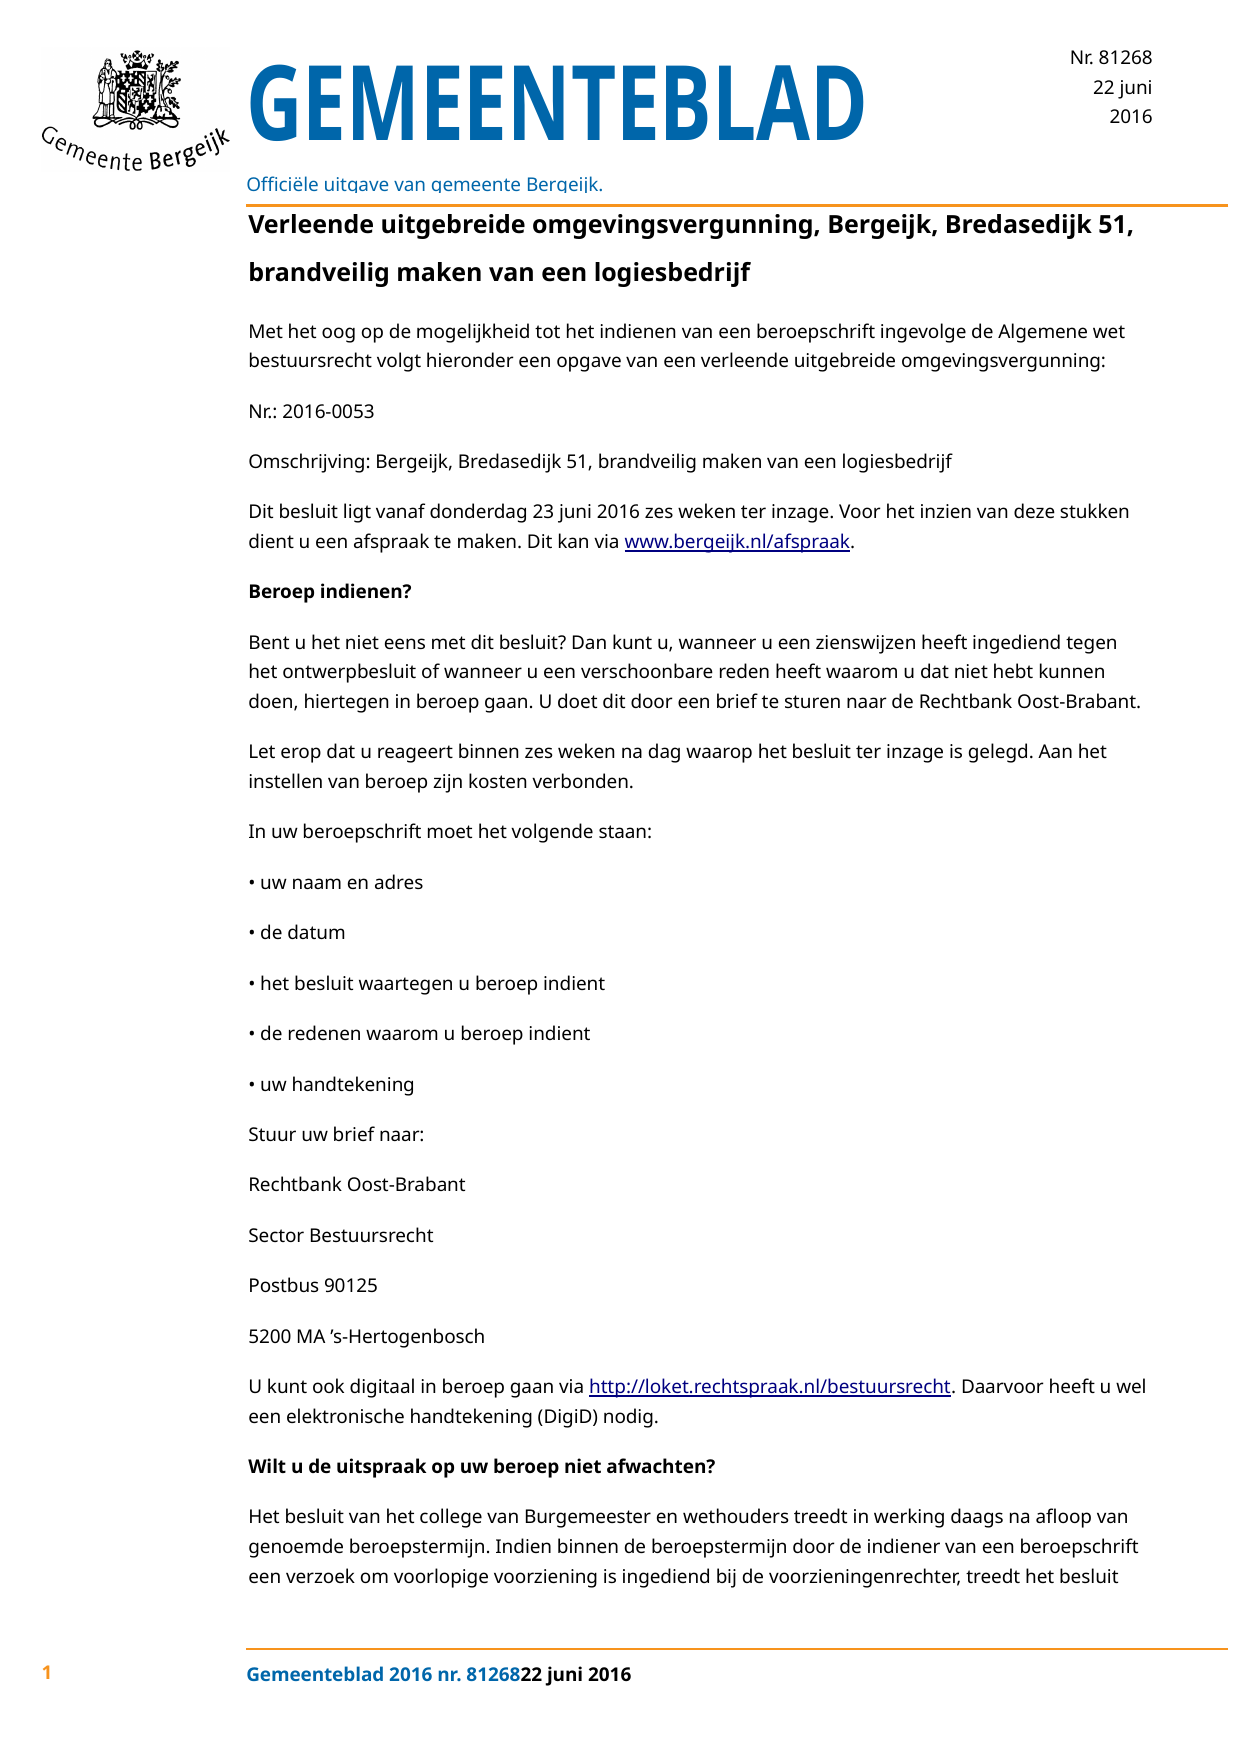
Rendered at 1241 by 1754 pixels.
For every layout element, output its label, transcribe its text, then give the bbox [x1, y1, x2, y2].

text Let erop dat u reageert binnen zes weken na dag waarop het besluit ter inzage is gelegd. Aan het instellen van beroep zijn kosten verbonden. [248, 739, 1152, 794]
text Bent u het niet eens met dit besluit? Dan kunt u, wanneer u een zienswijzen heeft ingediend tegen het ontwerpbesluit of wanneer u een verschoonbare reden heeft waarom u dat niet hebt kunnen doen, hiertegen in beroep gaan. U doet dit door een brief te sturen naar de Rechtbank Oost-Brabant. [248, 629, 1152, 714]
text U kunt ook digitaal in beroep gaan via http://loket.rechtspraak.nl/bestuursrecht. Daarvoor heeft u wel een elektronische handtekening (DigiD) nodig. [248, 1373, 1152, 1429]
text Sector Bestuursrecht [248, 1222, 1152, 1248]
text Met het oog op de mogelijkheid tot het indienen van een beroepschrift ingevolge de Algemene wet bestuursrecht volgt hieronder een opgave van een verleende uitgebreide omgevingsvergunning: [248, 318, 1152, 373]
text Wilt u de uitspraak op uw beroep niet afwachten? [248, 1453, 1152, 1479]
text Rechtbank Oost-Brabant [248, 1172, 1152, 1197]
text • de datum [248, 919, 1152, 945]
text Omschrijving: Bergeijk, Bredasedijk 51, brandveilig maken van een logiesbedrijf [248, 448, 1152, 474]
text Stuur uw brief naar: [248, 1121, 1152, 1147]
text Nr.: 2016-0053 [248, 398, 1152, 424]
text Verleende uitgebreide omgevingsvergunning, Bergeijk, Bredasedijk 51, brandveilig maken van een logiesbedrijf [248, 207, 1152, 288]
text Het besluit van het college van Burgemeester en wethouders treedt in werking daags na afloop van genoemde beroepstermijn. Indien binnen de beroepstermijn door de indiener van een beroepschrift een verzoek om voorlopige voorziening is ingediend bij de voorzieningenrechter, treedt het besluit [248, 1504, 1152, 1589]
text Postbus 90125 [248, 1272, 1152, 1298]
text Beroep indienen? [248, 579, 1152, 604]
text • uw handtekening [248, 1071, 1152, 1097]
text Dit besluit ligt vanaf donderdag 23 juni 2016 zes weken ter inzage. Voor het inzien van deze stukken dient u een afspraak te maken. Dit kan via www.bergeijk.nl/afspraak. [248, 499, 1152, 554]
picture [41, 47, 231, 172]
text • de redenen waarom u beroep indient [248, 1020, 1152, 1046]
text • uw naam en adres [248, 869, 1152, 895]
text In uw beroepschrift moet het volgende staan: [248, 819, 1152, 844]
text • het besluit waartegen u beroep indient [248, 970, 1152, 996]
text 5200 MA ’s-Hertogenbosch [248, 1323, 1152, 1349]
